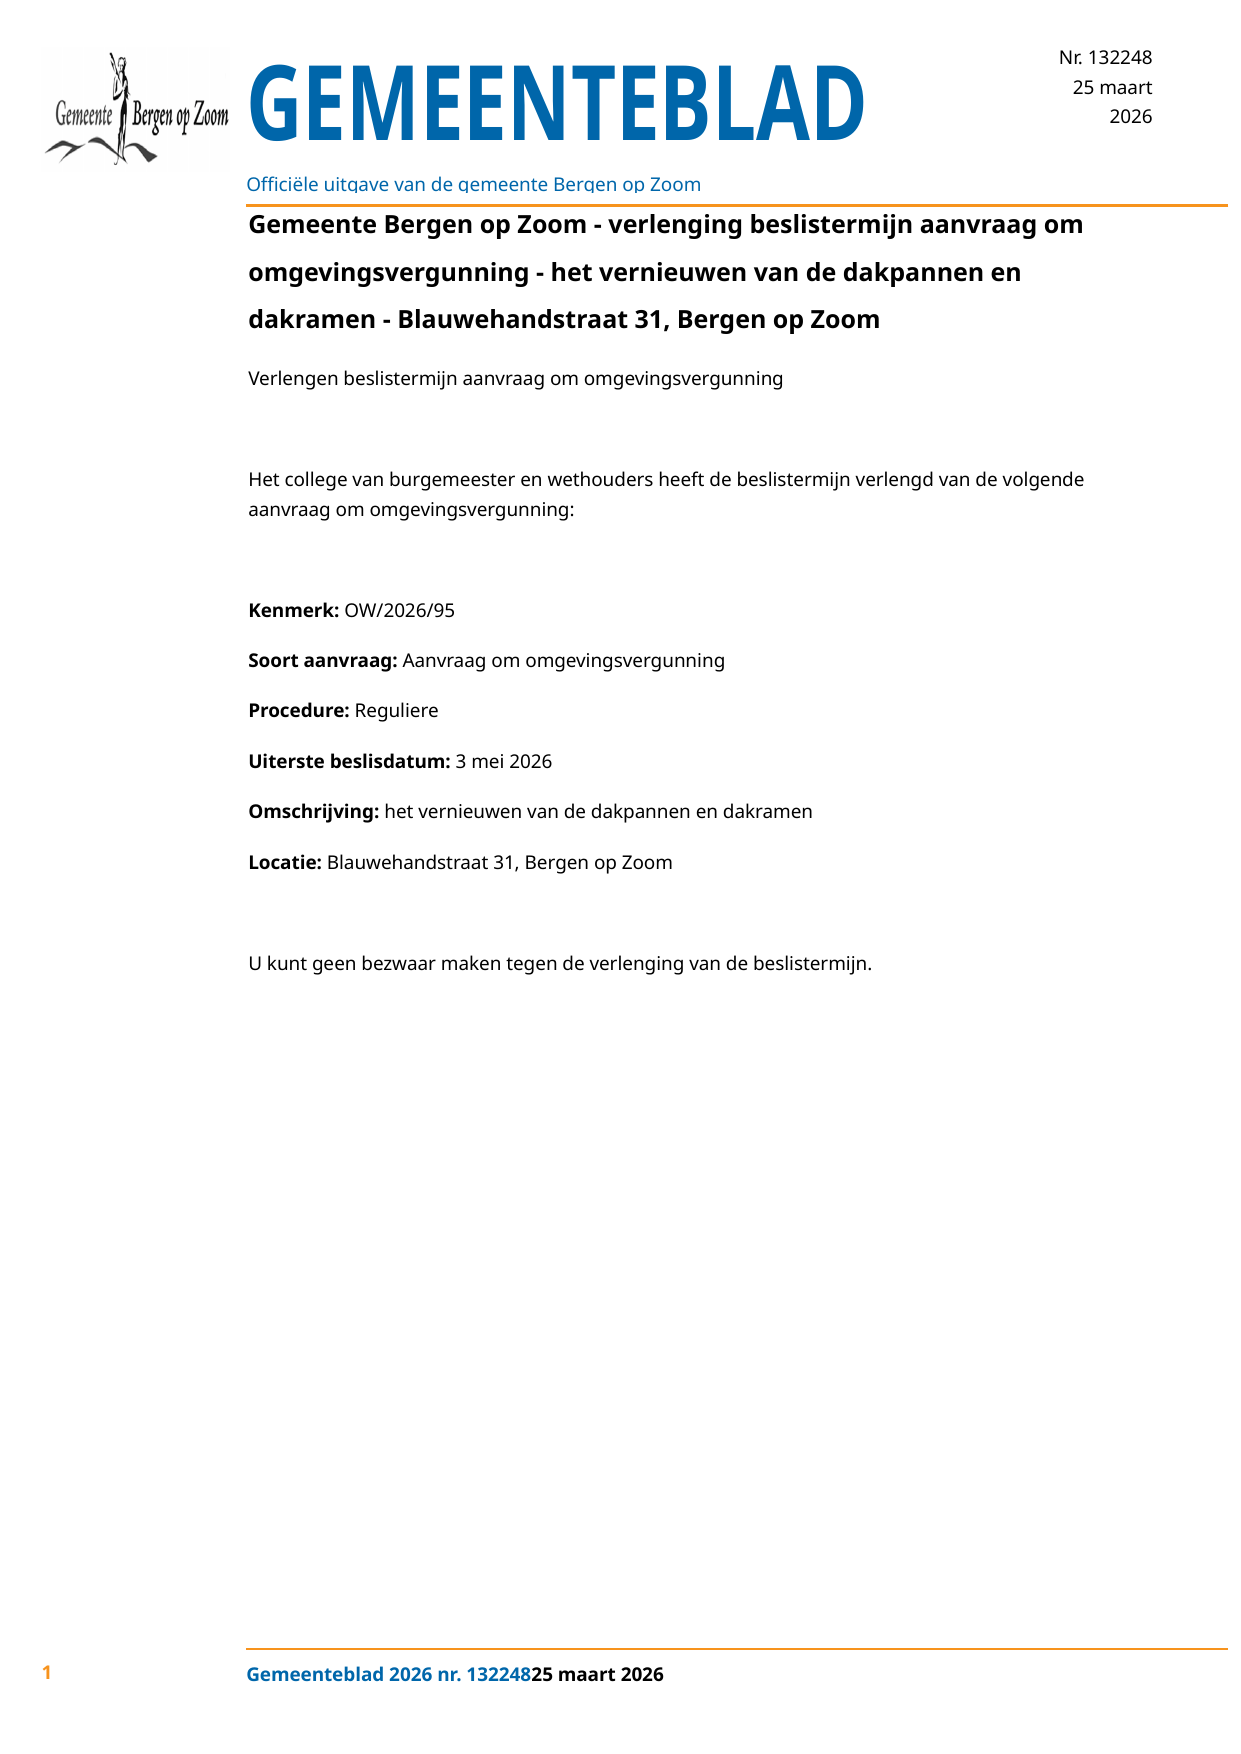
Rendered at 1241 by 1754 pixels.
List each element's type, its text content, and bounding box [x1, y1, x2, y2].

text Het college van burgemeester en wethouders heeft de beslistermijn verlengd van de volgende aanvraag om omgevingsvergunning: [248, 466, 1152, 522]
text Soort aanvraag: Aanvraag om omgevingsvergunning [248, 647, 1152, 673]
text Uiterste beslisdatum: 3 mei 2026 [248, 748, 1152, 774]
text Verlengen beslistermijn aanvraag om omgevingsvergunning [248, 366, 1152, 391]
text Procedure: Reguliere [248, 698, 1152, 723]
text Omschrijving: het vernieuwen van de dakpannen en dakramen [248, 798, 1152, 824]
text Kenmerk: OW/2026/95 [248, 597, 1152, 622]
picture [41, 47, 231, 172]
text Gemeente Bergen op Zoom - verlenging beslistermijn aanvraag om omgevingsvergunning - het vernieuwen van de dakpannen en dakramen - Blauwehandstraat 31, Bergen op Zoom [248, 207, 1152, 336]
text U kunt geen bezwaar maken tegen de verlenging van de beslistermijn. [248, 950, 1152, 975]
text Locatie: Blauwehandstraat 31, Bergen op Zoom [248, 849, 1152, 874]
